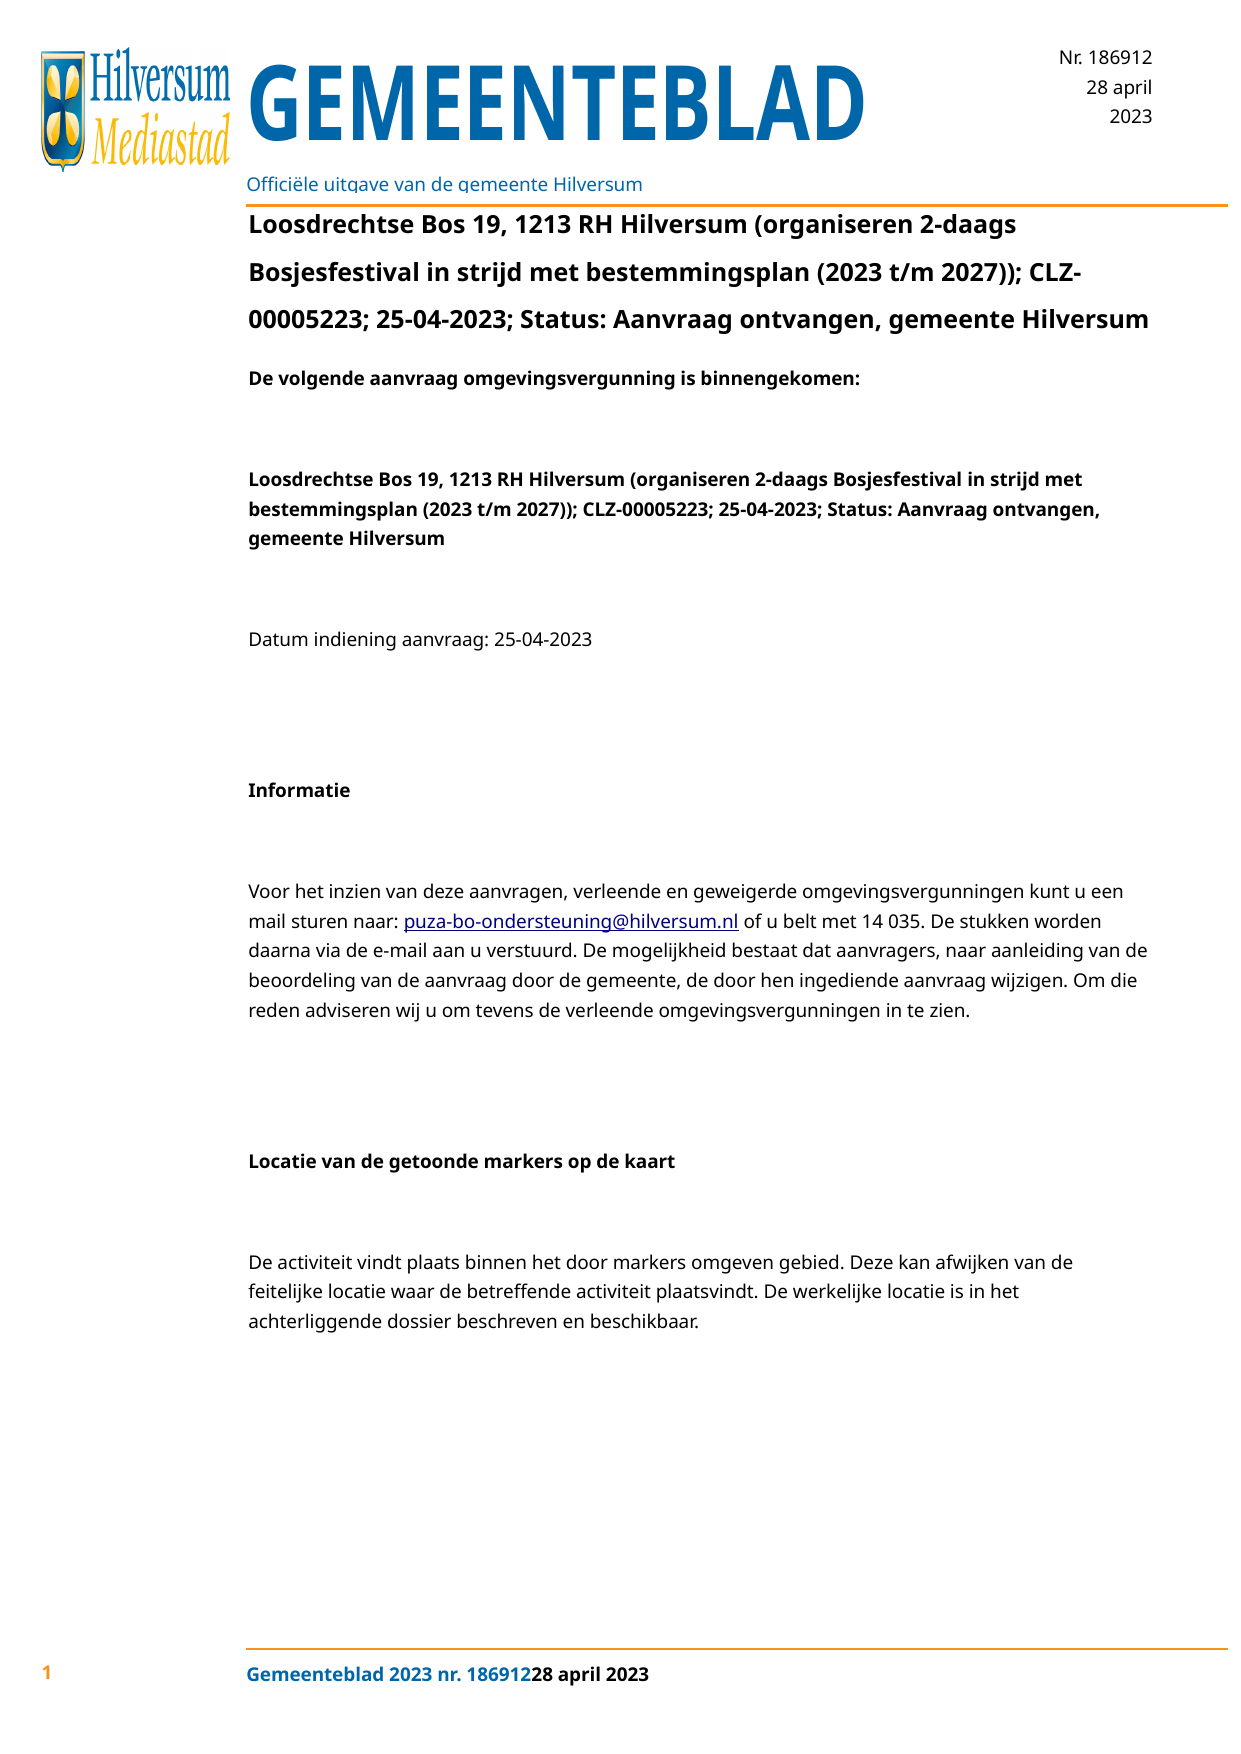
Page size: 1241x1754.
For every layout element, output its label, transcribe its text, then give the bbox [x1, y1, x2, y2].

text De activiteit vindt plaats binnen het door markers omgeven gebied. Deze kan afwijken van de feitelijke locatie waar de betreffende activiteit plaatsvindt. De werkelijke locatie is in het achterliggende dossier beschreven en beschikbaar. [248, 1249, 1152, 1334]
text Loosdrechtse Bos 19, 1213 RH Hilversum (organiseren 2-daags Bosjesfestival in strijd met bestemmingsplan (2023 t/m 2027)); CLZ-00005223; 25-04-2023; Status: Aanvraag ontvangen, gemeente Hilversum [248, 466, 1152, 551]
text Loosdrechtse Bos 19, 1213 RH Hilversum (organiseren 2-daags Bosjesfestival in strijd met bestemmingsplan (2023 t/m 2027)); CLZ-00005223; 25-04-2023; Status: Aanvraag ontvangen, gemeente Hilversum [248, 207, 1152, 336]
text Informatie [248, 778, 1152, 803]
text De volgende aanvraag omgevingsvergunning is binnengekomen: [248, 366, 1152, 391]
text Locatie van de getoonde markers op de kaart [248, 1148, 1152, 1174]
text Datum indiening aanvraag: 25-04-2023 [248, 626, 1152, 652]
text Voor het inzien van deze aanvragen, verleende en geweigerde omgevingsvergunningen kunt u een mail sturen naar: puza-bo-ondersteuning@hilversum.nl of u belt met 14 035. De stukken worden daarna via de e-mail aan u verstuurd. De mogelijkheid bestaat dat aanvragers, naar aanleiding van de beoordeling van de aanvraag door de gemeente, de door hen ingediende aanvraag wijzigen. Om die reden adviseren wij u om tevens de verleende omgevingsvergunningen in te zien. [248, 878, 1152, 1022]
picture [41, 47, 231, 172]
